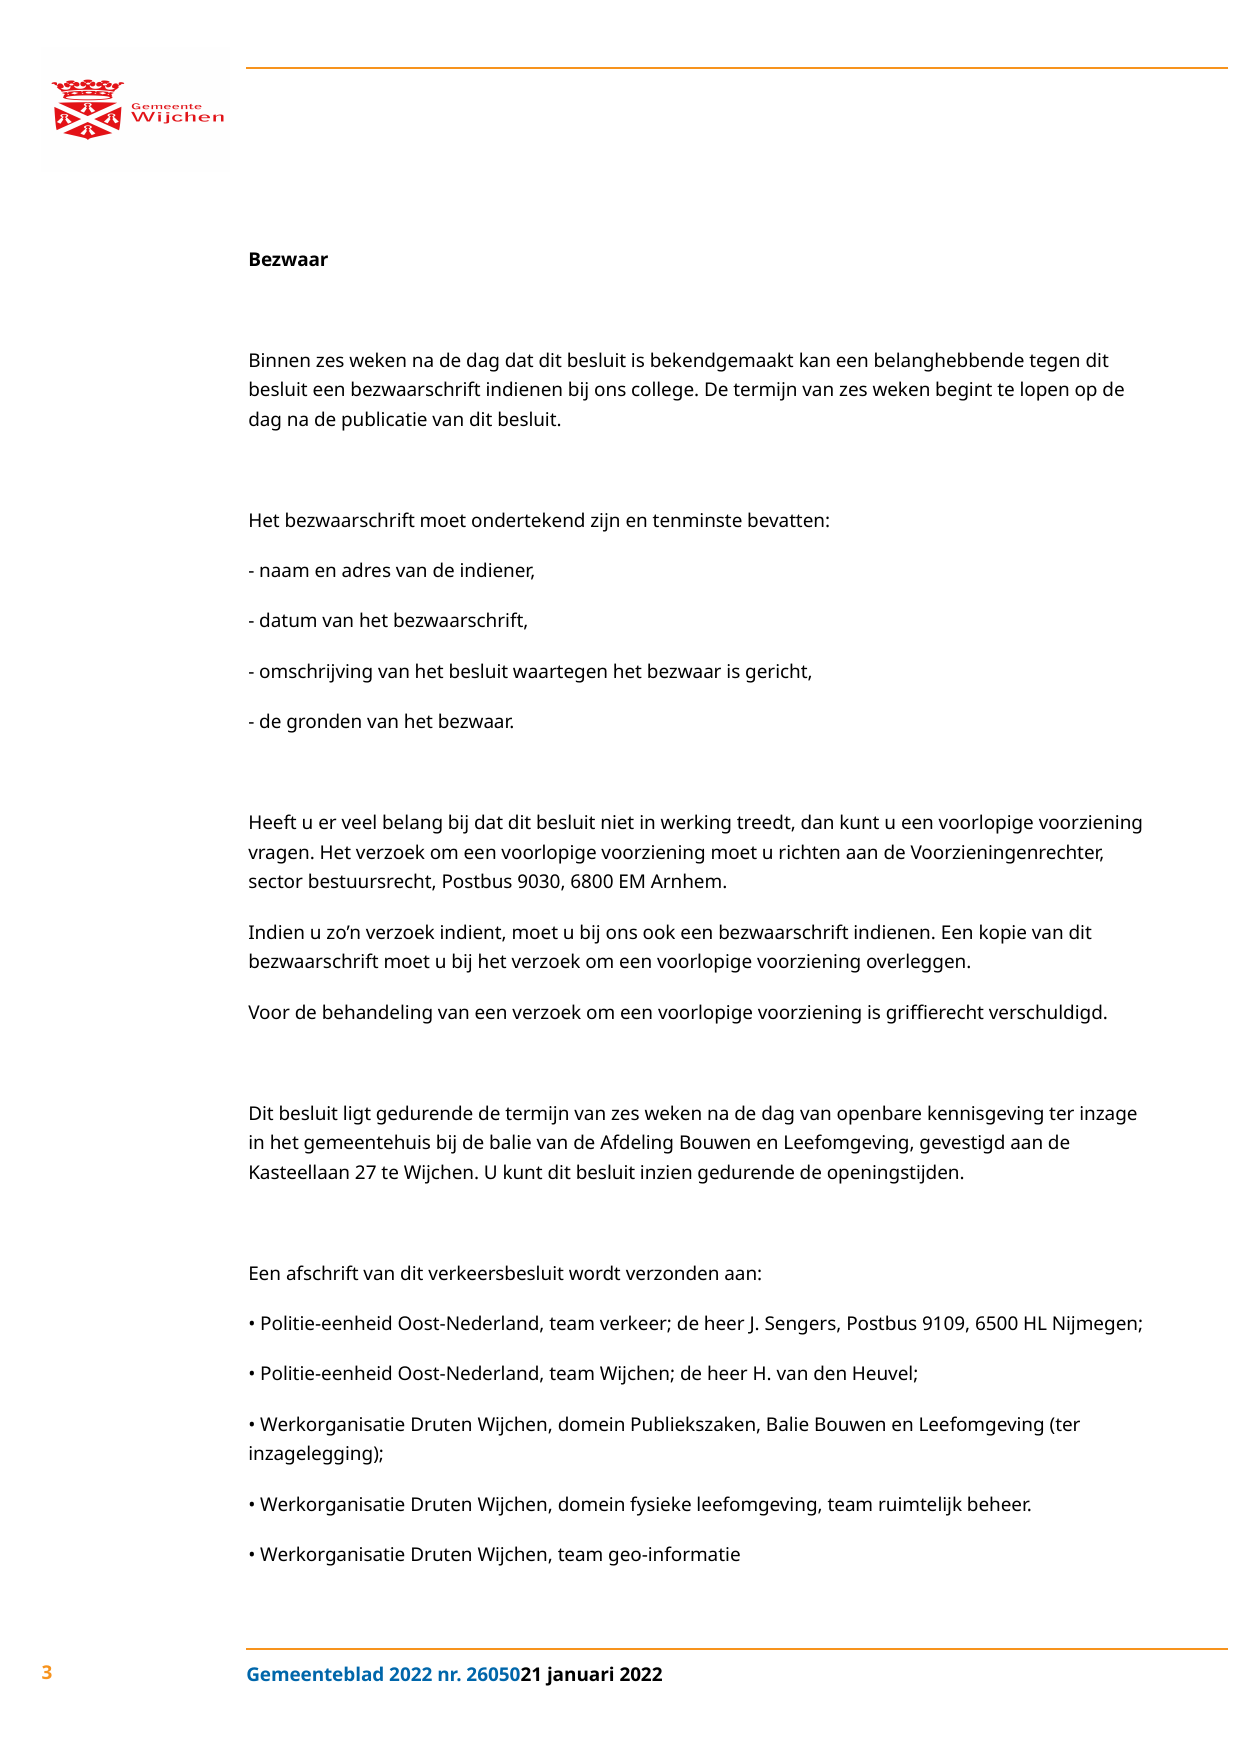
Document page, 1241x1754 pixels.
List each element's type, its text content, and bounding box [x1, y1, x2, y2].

text Een afschrift van dit verkeersbesluit wordt verzonden aan: [248, 1260, 1152, 1286]
text - naam en adres van de indiener, [248, 557, 1152, 583]
text • Werkorganisatie Druten Wijchen, domein fysieke leefomgeving, team ruimtelijk beheer. [248, 1491, 1152, 1517]
text • Politie-eenheid Oost-Nederland, team verkeer; de heer J. Sengers, Postbus 9109, 6500 HL Nijmegen; [248, 1310, 1152, 1336]
text • Werkorganisatie Druten Wijchen, domein Publiekszaken, Balie Bouwen en Leefomgeving (ter inzagelegging); [248, 1411, 1152, 1466]
text Bezwaar [248, 246, 1152, 272]
text - de gronden van het bezwaar. [248, 708, 1152, 734]
text Dit besluit ligt gedurende de termijn van zes weken na de dag van openbare kennisgeving ter inzage in het gemeentehuis bij de balie van de Afdeling Bouwen en Leefomgeving, gevestigd aan de Kasteellaan 27 te Wijchen. U kunt dit besluit inzien gedurende de openingstijden. [248, 1100, 1152, 1185]
text Binnen zes weken na de dag dat dit besluit is bekendgemaakt kan een belanghebbende tegen dit besluit een bezwaarschrift indienen bij ons college. De termijn van zes weken begint te lopen op de dag na de publicatie van dit besluit. [248, 347, 1152, 432]
text Het bezwaarschrift moet ondertekend zijn en tenminste bevatten: [248, 507, 1152, 533]
text • Werkorganisatie Druten Wijchen, team geo-informatie [248, 1541, 1152, 1567]
text Voor de behandeling van een verzoek om een voorlopige voorziening is griffierecht verschuldigd. [248, 999, 1152, 1025]
picture [41, 47, 231, 172]
text Indien u zo’n verzoek indient, moet u bij ons ook een bezwaarschrift indienen. Een kopie van dit bezwaarschrift moet u bij het verzoek om een voorlopige voorziening overleggen. [248, 919, 1152, 974]
text Heeft u er veel belang bij dat dit besluit niet in werking treedt, dan kunt u een voorlopige voorziening vragen. Het verzoek om een voorlopige voorziening moet u richten aan de Voorzieningenrechter, sector bestuursrecht, Postbus 9030, 6800 EM Arnhem. [248, 809, 1152, 894]
text - datum van het bezwaarschrift, [248, 608, 1152, 633]
text • Politie-eenheid Oost-Nederland, team Wijchen; de heer H. van den Heuvel; [248, 1361, 1152, 1386]
text - omschrijving van het besluit waartegen het bezwaar is gericht, [248, 658, 1152, 684]
